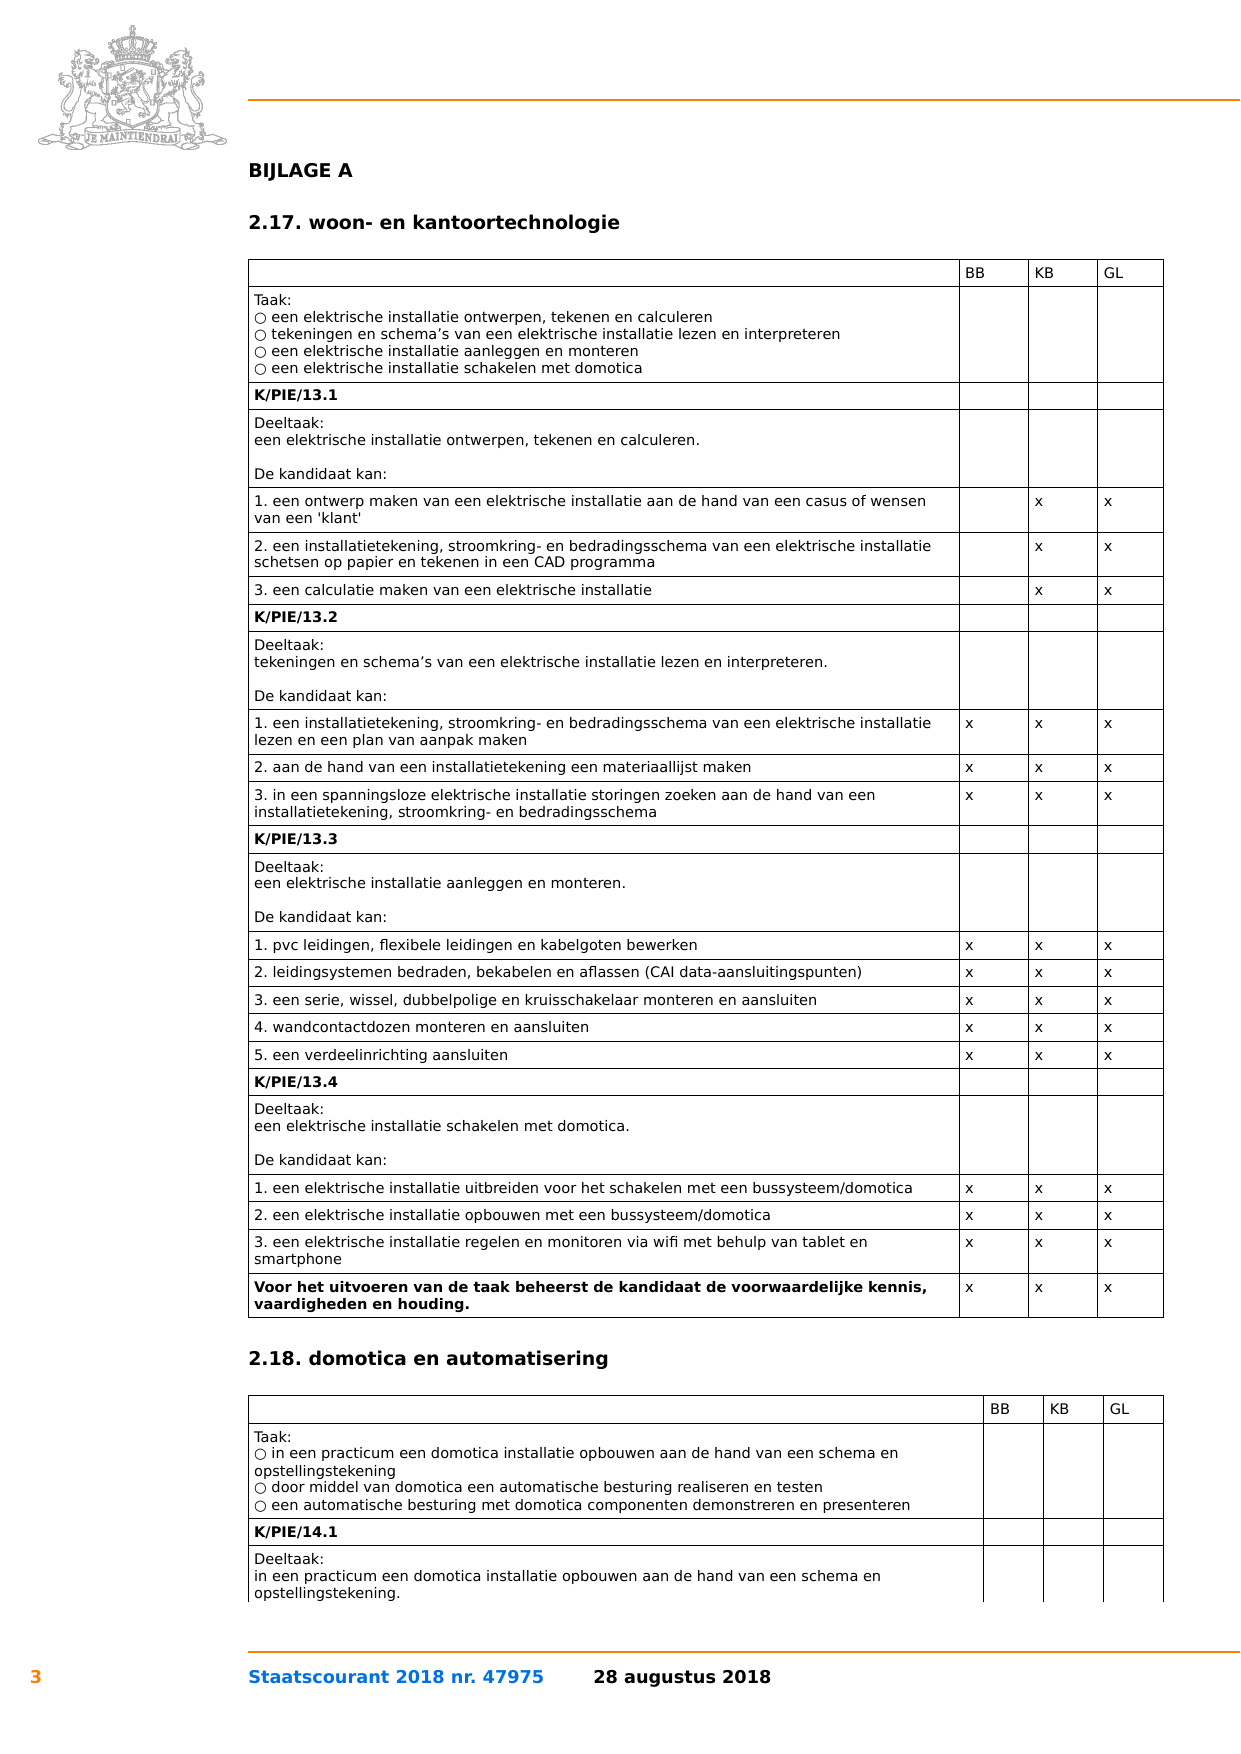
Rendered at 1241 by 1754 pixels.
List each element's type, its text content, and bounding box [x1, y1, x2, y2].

table_cell [1098, 287, 1163, 382]
table_cell Taak: ○ in een practicum een domotica installatie opbouwen aan de hand van een schema en opstellingstekening ○ door middel van domotica een automatische besturing realiseren en testen ○ een automatische besturing met domotica componenten demonstreren en presenteren [249, 1424, 983, 1518]
table_cell [1098, 854, 1163, 892]
table_cell [960, 488, 1028, 532]
table_cell x [1029, 533, 1097, 576]
table_cell De kandidaat kan: [249, 909, 959, 931]
table_cell x [1029, 1042, 1097, 1068]
table_cell x [1098, 710, 1163, 753]
table_cell 3. in een spanningsloze elektrische installatie storingen zoeken aan de hand van een installatietekening, stroomkring- en bedradingsschema [249, 782, 959, 825]
table_header BB [984, 1396, 1043, 1423]
table_cell [960, 1096, 1028, 1135]
table_cell 5. een verdeelinrichting aansluiten [249, 1042, 959, 1068]
table_cell De kandidaat kan: [249, 1152, 959, 1174]
table_cell [960, 893, 1028, 909]
table_cell 2. leidingsystemen bedraden, bekabelen en aflassen (CAI data-aansluitingspunten) [249, 960, 959, 986]
table_cell x [1098, 488, 1163, 532]
table_header KB [1029, 260, 1097, 286]
table_cell x [1029, 1202, 1097, 1228]
table_cell 1. een ontwerp maken van een elektrische installatie aan de hand van een casus of wensen van een 'klant' [249, 488, 959, 532]
subtitle 2.18. domotica en automatisering [248, 1348, 1163, 1370]
table_cell [1029, 410, 1097, 449]
table_cell x [1029, 987, 1097, 1013]
table_cell x [960, 755, 1028, 781]
table_cell De kandidaat kan: [249, 466, 959, 487]
table_cell x [960, 1230, 1028, 1273]
table_cell [1098, 688, 1163, 709]
table_cell [960, 577, 1028, 603]
table_cell [249, 449, 959, 466]
table_cell [249, 1135, 959, 1152]
subtitle 2.17. woon- en kantoortechnologie [248, 212, 1163, 234]
table_cell x [1029, 710, 1097, 753]
table_cell x [1098, 1202, 1163, 1228]
table_cell K/PIE/13.1 [249, 383, 959, 409]
table_cell [960, 449, 1028, 466]
table_cell [1098, 1096, 1163, 1135]
table_cell x [960, 1014, 1028, 1041]
table_cell K/PIE/13.2 [249, 605, 959, 631]
table_cell [249, 893, 959, 909]
table_cell [1029, 1096, 1097, 1135]
table_cell [1029, 854, 1097, 892]
table_cell [1044, 1519, 1103, 1545]
table_cell [1029, 466, 1097, 487]
table_cell [960, 1135, 1028, 1152]
table_cell x [960, 932, 1028, 958]
table_header [249, 260, 959, 286]
table_cell x [960, 710, 1028, 753]
table_cell [960, 383, 1028, 409]
table_cell x [1029, 1014, 1097, 1041]
table_cell x [1029, 577, 1097, 603]
table_cell [1098, 826, 1163, 853]
table_cell De kandidaat kan: [249, 688, 959, 709]
table_cell [1044, 1424, 1103, 1518]
table_cell [1098, 383, 1163, 409]
table_cell 2. een elektrische installatie opbouwen met een bussysteem/domotica [249, 1202, 959, 1228]
table_cell [1029, 909, 1097, 931]
table_cell [1098, 893, 1163, 909]
table_cell [1029, 1069, 1097, 1095]
table_cell [960, 632, 1028, 671]
table_cell 3. een calculatie maken van een elektrische installatie [249, 577, 959, 603]
table_cell [1098, 671, 1163, 687]
table_cell [960, 466, 1028, 487]
table_cell x [1029, 1230, 1097, 1273]
table_cell [960, 1152, 1028, 1174]
table_cell [1029, 893, 1097, 909]
table_cell x [960, 987, 1028, 1013]
table_header GL [1098, 260, 1163, 286]
table_cell K/PIE/14.1 [249, 1519, 983, 1545]
table_cell x [1029, 960, 1097, 986]
table_cell [1098, 410, 1163, 449]
table_cell [1104, 1519, 1163, 1545]
table_cell Taak: ○ een elektrische installatie ontwerpen, tekenen en calculeren ○ tekeningen en schema’s van een elektrische installatie lezen en interpreteren ○ een elektrische installatie aanleggen en monteren ○ een elektrische installatie schakelen met domotica [249, 287, 959, 382]
table_cell 1. pvc leidingen, flexibele leidingen en kabelgoten bewerken [249, 932, 959, 958]
table_header GL [1104, 1396, 1163, 1423]
table_cell Voor het uitvoeren van de taak beheerst de kandidaat de voorwaardelijke kennis, vaardigheden en houding. [249, 1274, 959, 1317]
table_cell x [960, 960, 1028, 986]
table_cell 3. een elektrische installatie regelen en monitoren via wifi met behulp van tablet en smartphone [249, 1230, 959, 1273]
table_header BB [960, 260, 1028, 286]
table_cell [960, 854, 1028, 892]
table_cell [1104, 1424, 1163, 1518]
table_cell [960, 410, 1028, 449]
table_cell x [1029, 755, 1097, 781]
table_cell x [1098, 755, 1163, 781]
table_cell [960, 909, 1028, 931]
table_cell x [1098, 1274, 1163, 1317]
table_cell x [1098, 533, 1163, 576]
table_cell x [1098, 1175, 1163, 1201]
table_cell [960, 533, 1028, 576]
table_cell [1104, 1546, 1163, 1602]
table_cell [1098, 605, 1163, 631]
table_cell [1029, 383, 1097, 409]
table_cell x [1098, 960, 1163, 986]
table_cell x [1098, 1042, 1163, 1068]
table_header [249, 1396, 983, 1423]
table_cell [1044, 1546, 1103, 1602]
table_cell x [1098, 1014, 1163, 1041]
table_cell 1. een installatietekening, stroomkring- en bedradingsschema van een elektrische installatie lezen en een plan van aanpak maken [249, 710, 959, 753]
table_cell Deeltaak: een elektrische installatie aanleggen en monteren. [249, 854, 959, 892]
table_cell [984, 1519, 1043, 1545]
table_cell x [960, 782, 1028, 825]
table_cell [1098, 466, 1163, 487]
table_cell [1029, 826, 1097, 853]
table_cell 4. wandcontactdozen monteren en aansluiten [249, 1014, 959, 1041]
table_cell x [1098, 1230, 1163, 1273]
table_cell Deeltaak: in een practicum een domotica installatie opbouwen aan de hand van een schema en opstellingstekening. [249, 1546, 983, 1602]
table_cell [984, 1546, 1043, 1602]
subtitle BIJLAGE A [248, 160, 1163, 182]
table_cell Deeltaak: een elektrische installatie schakelen met domotica. [249, 1096, 959, 1135]
table_cell [960, 287, 1028, 382]
table_cell [960, 688, 1028, 709]
table_header KB [1044, 1396, 1103, 1423]
table_cell [960, 605, 1028, 631]
picture [38, 25, 227, 150]
table_cell [1029, 287, 1097, 382]
table_cell [1098, 1152, 1163, 1174]
table_cell x [1029, 1274, 1097, 1317]
table_cell x [960, 1042, 1028, 1068]
table_cell 2. een installatietekening, stroomkring- en bedradingsschema van een elektrische installatie schetsen op papier en tekenen in een CAD programma [249, 533, 959, 576]
table_cell K/PIE/13.4 [249, 1069, 959, 1095]
table_cell x [1098, 782, 1163, 825]
table_cell K/PIE/13.3 [249, 826, 959, 853]
table_cell [1029, 1152, 1097, 1174]
table_cell 1. een elektrische installatie uitbreiden voor het schakelen met een bussysteem/domotica [249, 1175, 959, 1201]
table_cell x [960, 1202, 1028, 1228]
table_cell x [1029, 488, 1097, 532]
table_cell [1029, 449, 1097, 466]
table_cell [1029, 1135, 1097, 1152]
table_cell [1098, 909, 1163, 931]
table_cell [960, 826, 1028, 853]
table_cell [1098, 632, 1163, 671]
table_cell x [1098, 932, 1163, 958]
table_cell [1029, 605, 1097, 631]
table_cell x [960, 1175, 1028, 1201]
table_cell [1098, 1069, 1163, 1095]
table_cell [1098, 449, 1163, 466]
table_cell [960, 1069, 1028, 1095]
table_cell [984, 1424, 1043, 1518]
table_cell [1029, 632, 1097, 671]
table_cell x [1029, 1175, 1097, 1201]
table_cell 3. een serie, wissel, dubbelpolige en kruisschakelaar monteren en aansluiten [249, 987, 959, 1013]
table_cell Deeltaak: tekeningen en schema’s van een elektrische installatie lezen en interpreteren. [249, 632, 959, 671]
table_cell x [960, 1274, 1028, 1317]
table_cell [960, 671, 1028, 687]
table_cell Deeltaak: een elektrische installatie ontwerpen, tekenen en calculeren. [249, 410, 959, 449]
table_cell 2. aan de hand van een installatietekening een materiaallijst maken [249, 755, 959, 781]
table_cell x [1029, 932, 1097, 958]
table_cell [1029, 688, 1097, 709]
table_cell [1098, 1135, 1163, 1152]
table_cell x [1098, 987, 1163, 1013]
table_cell [249, 671, 959, 687]
table_cell [1029, 671, 1097, 687]
table_cell x [1029, 782, 1097, 825]
table_cell x [1098, 577, 1163, 603]
